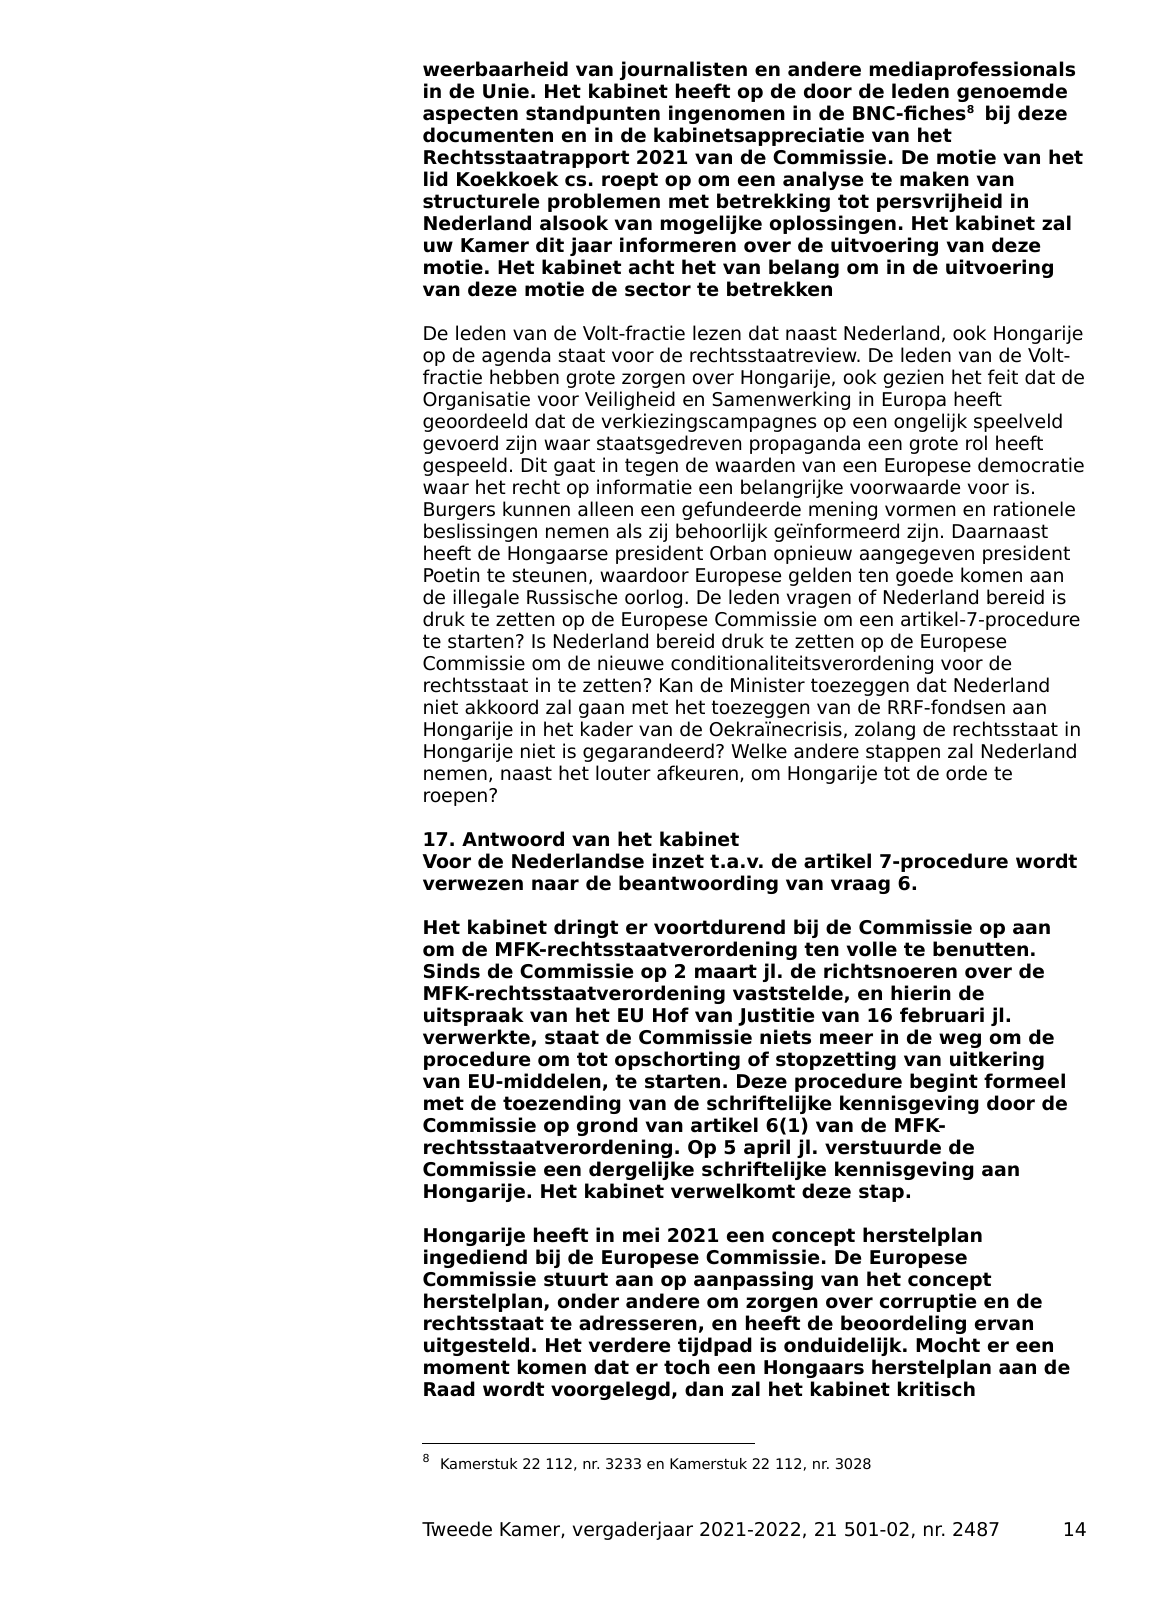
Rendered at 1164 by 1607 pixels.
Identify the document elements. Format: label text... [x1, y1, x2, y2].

text Voor de Nederlandse inzet t.a.v. de artikel 7-procedure wordt verwezen naar de beantwoording van vraag 6. [422, 851, 1087, 895]
text De leden van de Volt-fractie lezen dat naast Nederland, ook Hongarije op de agenda staat voor de rechtsstaatreview. De leden van de Volt-fractie hebben grote zorgen over Hongarije, ook gezien het feit dat de Organisatie voor Veiligheid en Samenwerking in Europa heeft geoordeeld dat de verkiezingscampagnes op een ongelijk speelveld gevoerd zijn waar staatsgedreven propaganda een grote rol heeft gespeeld. Dit gaat in tegen de waarden van een Europese democratie waar het recht op informatie een belangrijke voorwaarde voor is. Burgers kunnen alleen een gefundeerde mening vormen en rationele beslissingen nemen als zij behoorlijk geïnformeerd zijn. Daarnaast heeft de Hongaarse president Orban opnieuw aangegeven president Poetin te steunen, waardoor Europese gelden ten goede komen aan de illegale Russische oorlog. De leden vragen of Nederland bereid is druk te zetten op de Europese Commissie om een artikel-7-procedure te starten? Is Nederland bereid druk te zetten op de Europese Commissie om de nieuwe conditionaliteitsverordening voor de rechtsstaat in te zetten? Kan de Minister toezeggen dat Nederland niet akkoord zal gaan met het toezeggen van de RRF-fondsen aan Hongarije in het kader van de Oekraïnecrisis, zolang de rechtsstaat in Hongarije niet is gegarandeerd? Welke andere stappen zal Nederland nemen, naast het louter afkeuren, om Hongarije tot de orde te roepen? [422, 323, 1087, 807]
text Het kabinet dringt er voortdurend bij de Commissie op aan om de MFK-rechtsstaatverordening ten volle te benutten. Sinds de Commissie op 2 maart jl. de richtsnoeren over de MFK-rechtsstaatverordening vaststelde, en hierin de uitspraak van het EU Hof van Justitie van 16 februari jl. verwerkte, staat de Commissie niets meer in de weg om de procedure om tot opschorting of stopzetting van uitkering van EU-middelen, te starten. Deze procedure begint formeel met de toezending van de schriftelijke kennisgeving door de Commissie op grond van artikel 6(1) van de MFK-rechtsstaatverordening. Op 5 april jl. verstuurde de Commissie een dergelijke schriftelijke kennisgeving aan Hongarije. Het kabinet verwelkomt deze stap. [422, 917, 1087, 1203]
text 17. Antwoord van het kabinet [422, 829, 1087, 851]
text Kamerstuk 22 112, nr. 3233 en Kamerstuk 22 112, nr. 3028 [422, 1452, 1087, 1474]
text Hongarije heeft in mei 2021 een concept herstelplan ingediend bij de Europese Commissie. De Europese Commissie stuurt aan op aanpassing van het concept herstelplan, onder andere om zorgen over corruptie en de rechtsstaat te adresseren, en heeft de beoordeling ervan uitgesteld. Het verdere tijdpad is onduidelijk. Mocht er een moment komen dat er toch een Hongaars herstelplan aan de Raad wordt voorgelegd, dan zal het kabinet kritisch [422, 1225, 1087, 1401]
text weerbaarheid van journalisten en andere mediaprofessionals in de Unie. Het kabinet heeft op de door de leden genoemde aspecten standpunten ingenomen in de BNC-fiches bij deze documenten en in de kabinetsappreciatie van het Rechtsstaatrapport 2021 van de Commissie. De motie van het lid Koekkoek cs. roept op om een analyse te maken van structurele problemen met betrekking tot persvrijheid in Nederland alsook van mogelijke oplossingen. Het kabinet zal uw Kamer dit jaar informeren over de uitvoering van deze motie. Het kabinet acht het van belang om in de uitvoering van deze motie de sector te betrekken [422, 59, 1087, 301]
